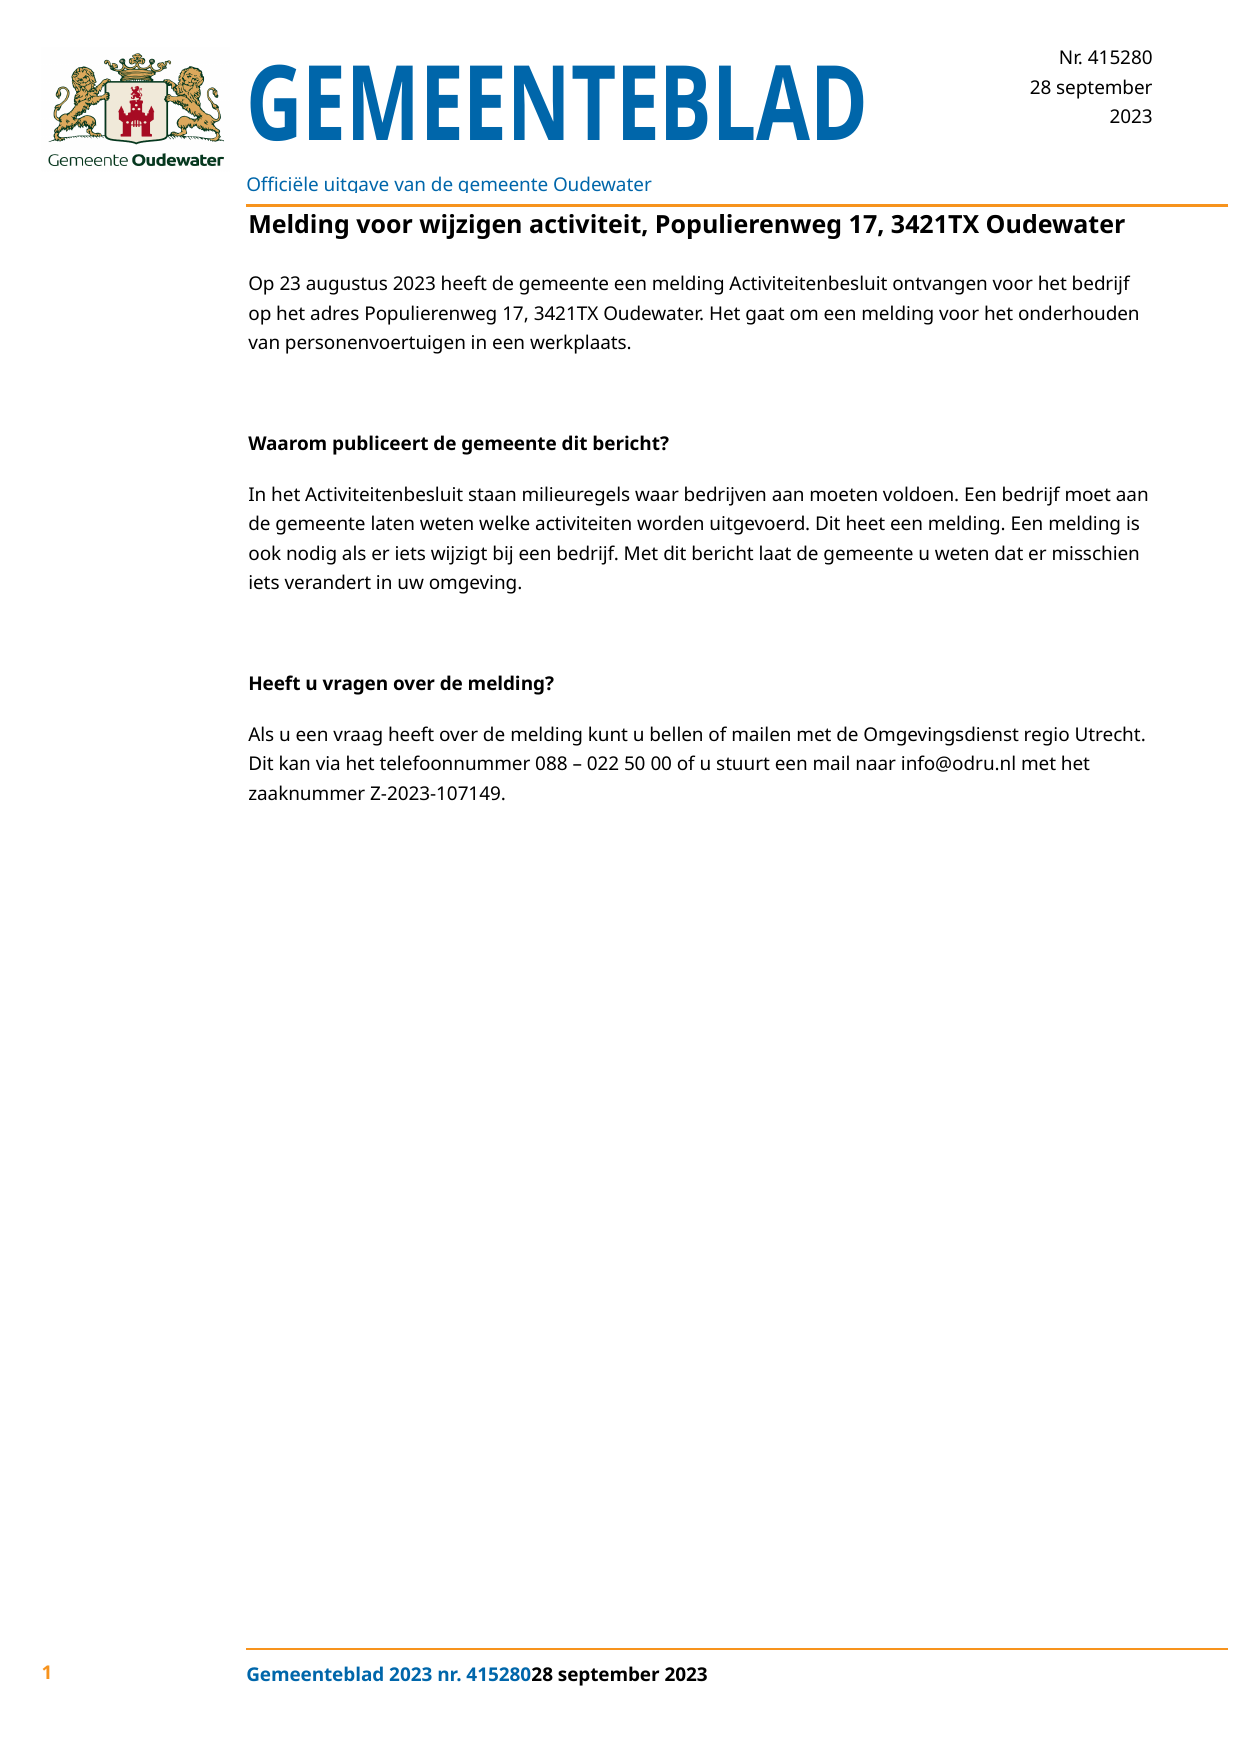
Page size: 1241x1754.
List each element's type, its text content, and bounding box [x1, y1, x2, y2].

text Melding voor wijzigen activiteit, Populierenweg 17, 3421TX Oudewater [248, 207, 1152, 241]
text In het Activiteitenbesluit staan milieuregels waar bedrijven aan moeten voldoen. Een bedrijf moet aan de gemeente laten weten welke activiteiten worden uitgevoerd. Dit heet een melding. Een melding is ook nodig als er iets wijzigt bij een bedrijf. Met dit bericht laat de gemeente u weten dat er misschien iets verandert in uw omgeving. [248, 481, 1152, 595]
text Als u een vraag heeft over de melding kunt u bellen of mailen met de Omgevingsdienst regio Utrecht. Dit kan via het telefoonnummer 088 – 022 50 00 of u stuurt een mail naar info@odru.nl met het zaaknummer Z-2023-107149. [248, 721, 1152, 806]
picture [41, 47, 231, 172]
text Heeft u vragen over de melding? [248, 670, 1152, 696]
text Op 23 augustus 2023 heeft de gemeente een melding Activiteitenbesluit ontvangen voor het bedrijf op het adres Populierenweg 17, 3421TX Oudewater. Het gaat om een melding voor het onderhouden van personenvoertuigen in een werkplaats. [248, 270, 1152, 355]
text Waarom publiceert de gemeente dit bericht? [248, 430, 1152, 456]
